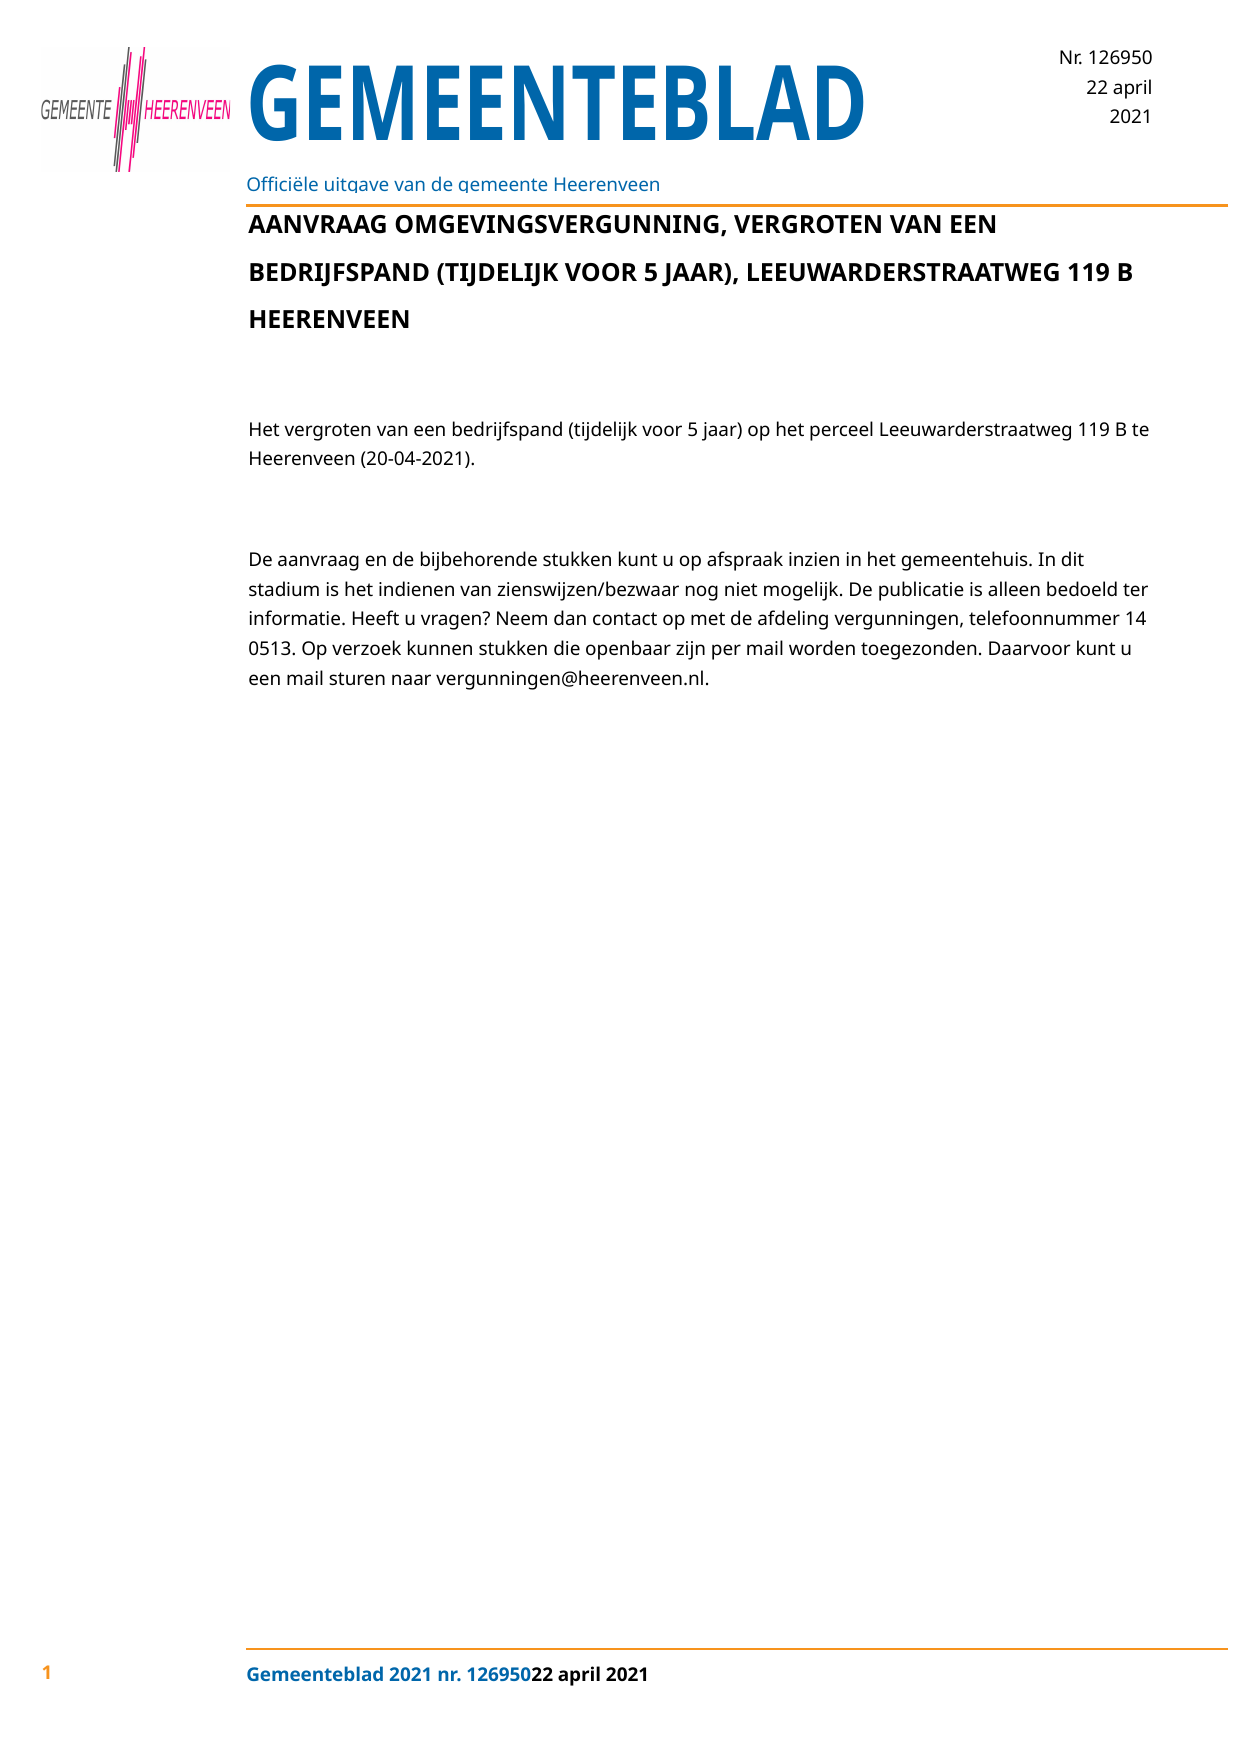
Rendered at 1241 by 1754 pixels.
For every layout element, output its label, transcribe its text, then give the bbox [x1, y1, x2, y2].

text De aanvraag en de bijbehorende stukken kunt u op afspraak inzien in het gemeentehuis. In dit stadium is het indienen van zienswijzen/bezwaar nog niet mogelijk. De publicatie is alleen bedoeld ter informatie. Heeft u vragen? Neem dan contact op met de afdeling vergunningen, telefoonnummer 14 0513. Op verzoek kunnen stukken die openbaar zijn per mail worden toegezonden. Daarvoor kunt u een mail sturen naar vergunningen@heerenveen.nl. [248, 546, 1152, 690]
text AANVRAAG OMGEVINGSVERGUNNING, VERGROTEN VAN EEN BEDRIJFSPAND (TIJDELIJK VOOR 5 JAAR), LEEUWARDERSTRAATWEG 119 B HEERENVEEN [248, 207, 1152, 336]
text Het vergroten van een bedrijfspand (tijdelijk voor 5 jaar) op het perceel Leeuwarderstraatweg 119 B te Heerenveen (20-04-2021). [248, 416, 1152, 471]
picture [41, 47, 231, 172]
